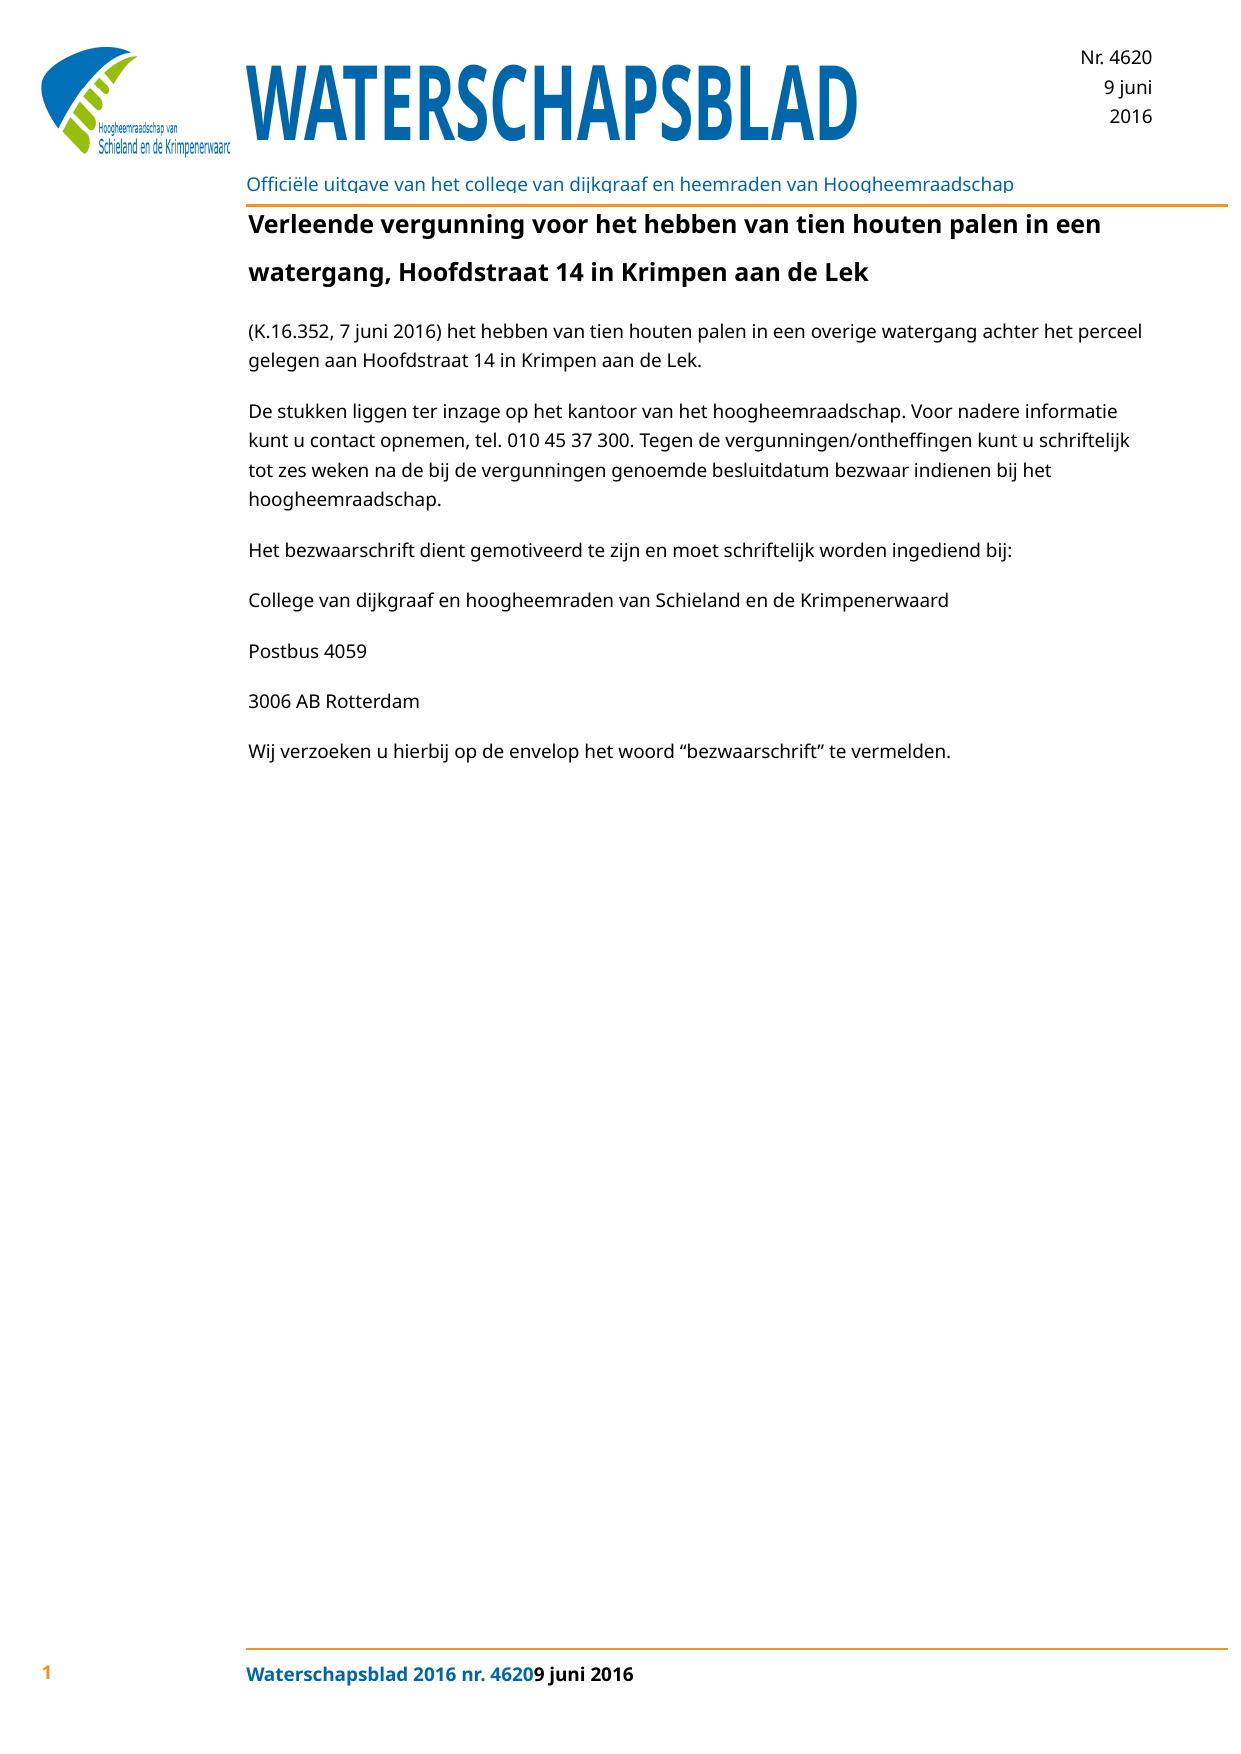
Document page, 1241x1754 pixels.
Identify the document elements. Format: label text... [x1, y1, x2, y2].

text College van dijkgraaf en hoogheemraden van Schieland en de Krimpenerwaard [248, 587, 1152, 613]
text Verleende vergunning voor het hebben van tien houten palen in een watergang, Hoofdstraat 14 in Krimpen aan de Lek [248, 207, 1152, 288]
text (K.16.352, 7 juni 2016) het hebben van tien houten palen in een overige watergang achter het perceel gelegen aan Hoofdstraat 14 in Krimpen aan de Lek. [248, 318, 1152, 373]
text Het bezwaarschrift dient gemotiveerd te zijn en moet schriftelijk worden ingediend bij: [248, 537, 1152, 563]
text Wij verzoeken u hierbij op de envelop het woord “bezwaarschrift” te vermelden. [248, 739, 1152, 764]
text 3006 AB Rotterdam [248, 688, 1152, 714]
picture [41, 47, 231, 172]
text Postbus 4059 [248, 638, 1152, 664]
text De stukken liggen ter inzage op het kantoor van het hoogheemraadschap. Voor nadere informatie kunt u contact opnemen, tel. 010 45 37 300. Tegen de vergunningen/ontheffingen kunt u schriftelijk tot zes weken na de bij de vergunningen genoemde besluitdatum bezwaar indienen bij het hoogheemraadschap. [248, 398, 1152, 512]
